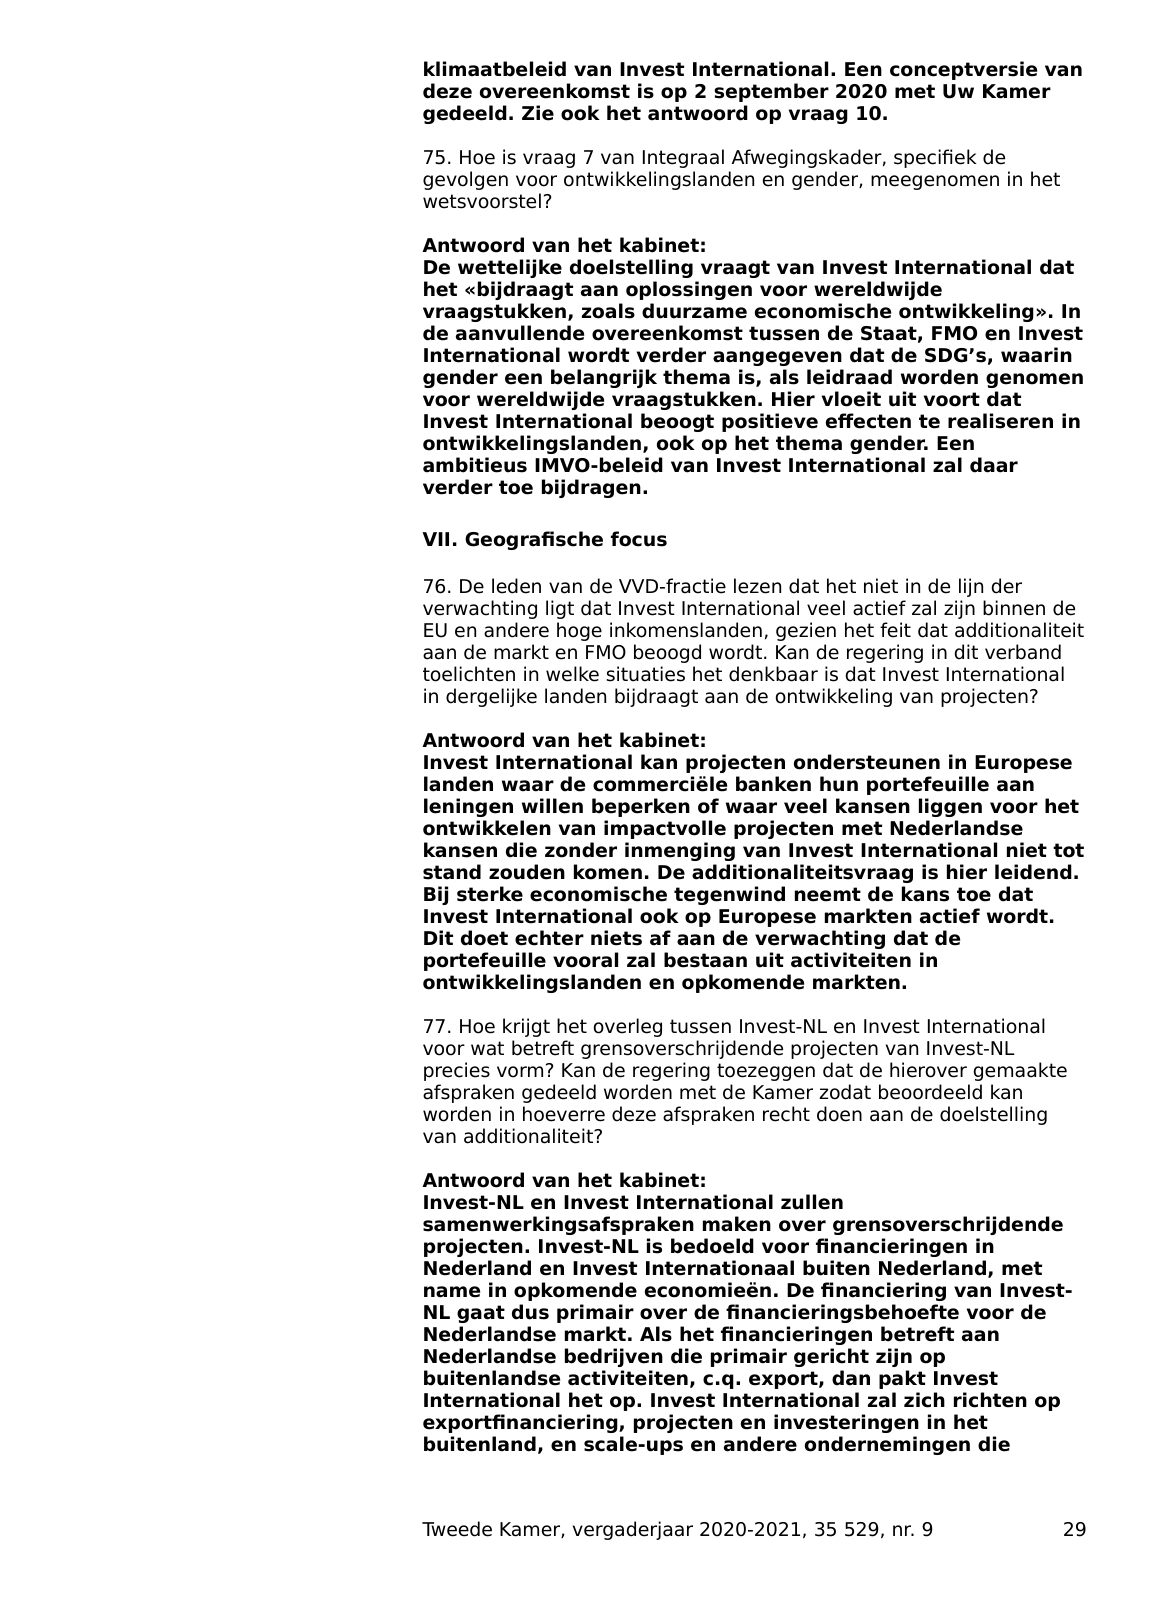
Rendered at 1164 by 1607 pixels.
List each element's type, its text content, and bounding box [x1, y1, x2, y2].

text Antwoord van het kabinet: [422, 730, 1087, 752]
text Antwoord van het kabinet: [422, 1170, 1087, 1192]
text Invest International kan projecten ondersteunen in Europese landen waar de commerciële banken hun portefeuille aan leningen willen beperken of waar veel kansen liggen voor het ontwikkelen van impactvolle projecten met Nederlandse kansen die zonder inmenging van Invest International niet tot stand zouden komen. De additionaliteitsvraag is hier leidend. [422, 752, 1087, 884]
text Antwoord van het kabinet: [422, 235, 1087, 257]
text klimaatbeleid van Invest International. Een conceptversie van deze overeenkomst is op 2 september 2020 met Uw Kamer gedeeld. Zie ook het antwoord op vraag 10. [422, 59, 1087, 125]
text Invest-NL en Invest International zullen samenwerkingsafspraken maken over grensoverschrijdende projecten. Invest-NL is bedoeld voor financieringen in Nederland en Invest Internationaal buiten Nederland, met name in opkomende economieën. De financiering van Invest-NL gaat dus primair over de financieringsbehoefte voor de Nederlandse markt. Als het financieringen betreft aan Nederlandse bedrijven die primair gericht zijn op buitenlandse activiteiten, c.q. export, dan pakt Invest International het op. Invest International zal zich richten op exportfinanciering, projecten en investeringen in het buitenland, en scale-ups en andere ondernemingen die [422, 1192, 1087, 1456]
text 77. Hoe krijgt het overleg tussen Invest-NL en Invest International voor wat betreft grensoverschrijdende projecten van Invest-NL precies vorm? Kan de regering toezeggen dat de hierover gemaakte afspraken gedeeld worden met de Kamer zodat beoordeeld kan worden in hoeverre deze afspraken recht doen aan de doelstelling van additionaliteit? [422, 1016, 1087, 1148]
text De wettelijke doelstelling vraagt van Invest International dat het «bijdraagt aan oplossingen voor wereldwijde vraagstukken, zoals duurzame economische ontwikkeling». In de aanvullende overeenkomst tussen de Staat, FMO en Invest International wordt verder aangegeven dat de SDG’s, waarin gender een belangrijk thema is, als leidraad worden genomen voor wereldwijde vraagstukken. Hier vloeit uit voort dat Invest International beoogt positieve effecten te realiseren in ontwikkelingslanden, ook op het thema gender. Een ambitieus IMVO-beleid van Invest International zal daar verder toe bijdragen. [422, 257, 1087, 499]
text 76. De leden van de VVD-fractie lezen dat het niet in de lijn der verwachting ligt dat Invest International veel actief zal zijn binnen de EU en andere hoge inkomenslanden, gezien het feit dat additionaliteit aan de markt en FMO beoogd wordt. Kan de regering in dit verband toelichten in welke situaties het denkbaar is dat Invest International in dergelijke landen bijdraagt aan de ontwikkeling van projecten? [422, 576, 1087, 708]
subtitle VII. Geografische focus [422, 529, 1087, 551]
text Bij sterke economische tegenwind neemt de kans toe dat Invest International ook op Europese markten actief wordt. Dit doet echter niets af aan de verwachting dat de portefeuille vooral zal bestaan uit activiteiten in ontwikkelingslanden en opkomende markten. [422, 884, 1087, 994]
text 75. Hoe is vraag 7 van Integraal Afwegingskader, specifiek de gevolgen voor ontwikkelingslanden en gender, meegenomen in het wetsvoorstel? [422, 147, 1087, 213]
